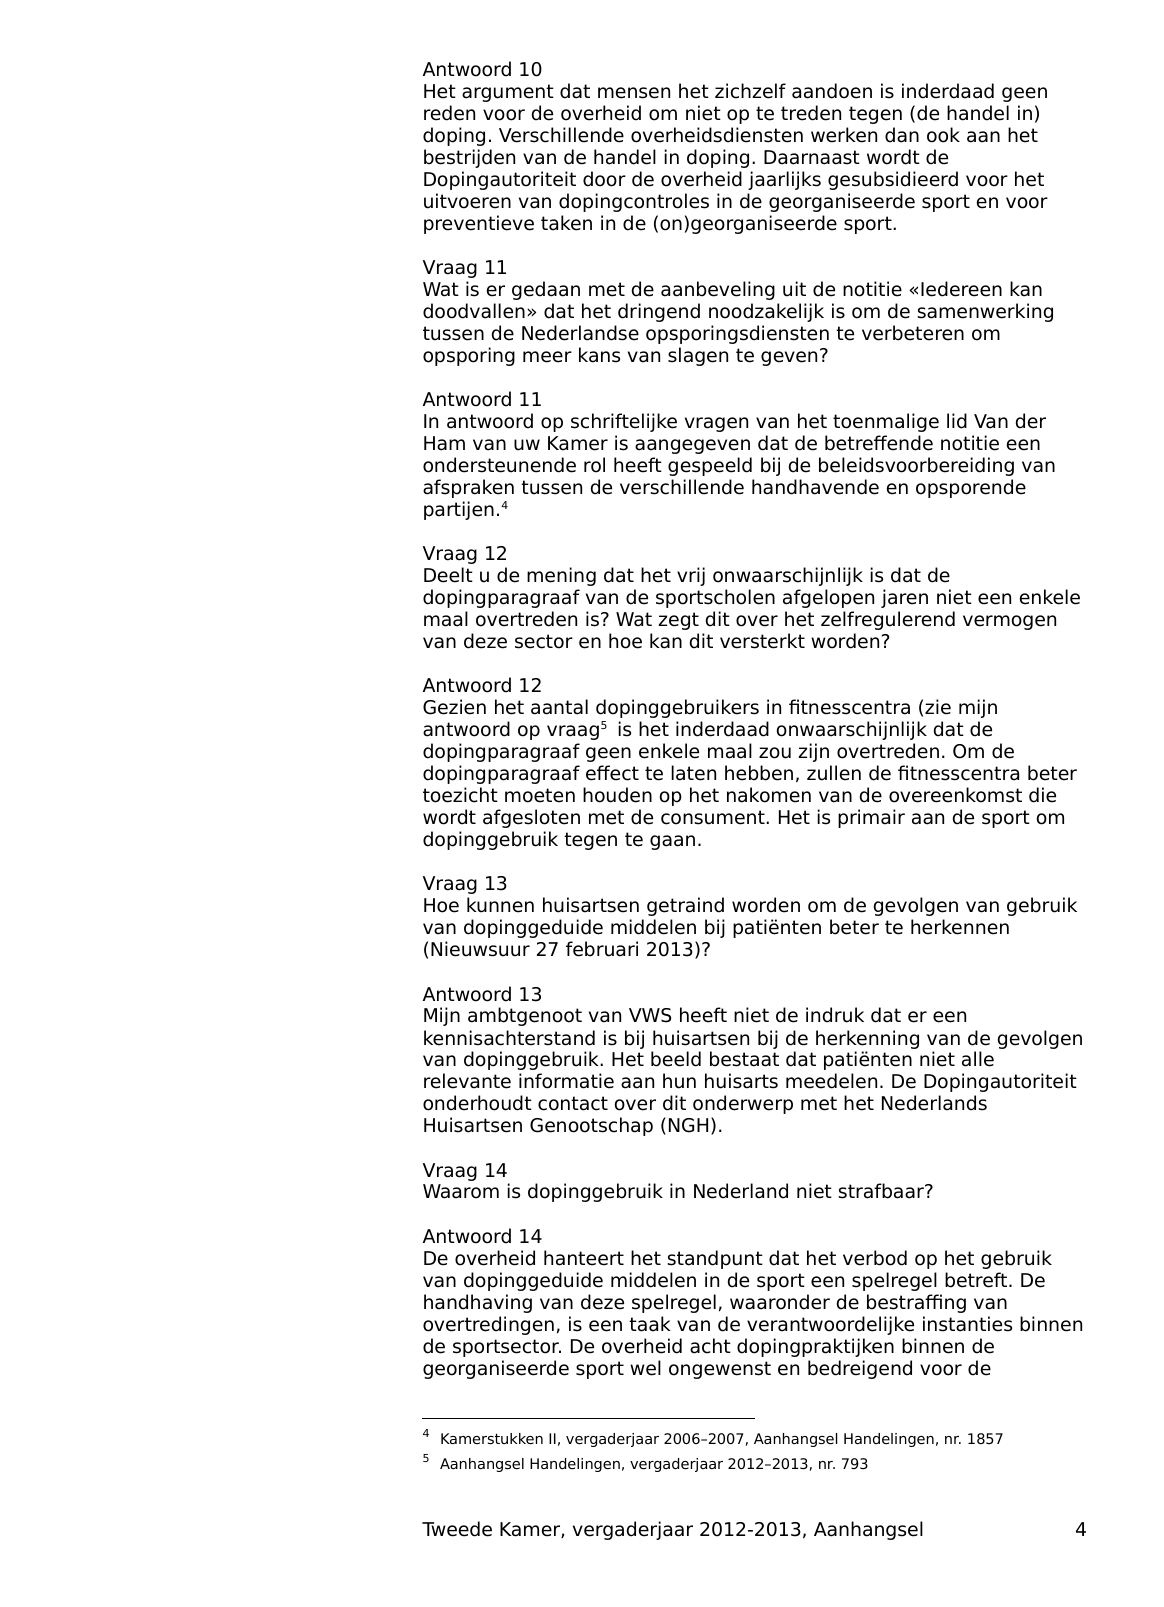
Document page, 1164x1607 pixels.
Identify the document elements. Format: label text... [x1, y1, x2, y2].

text Hoe kunnen huisartsen getraind worden om de gevolgen van gebruik van dopinggeduide middelen bij patiënten beter te herkennen (Nieuwsuur 27 februari 2013)? [422, 895, 1087, 961]
text Antwoord 13 [422, 983, 1087, 1005]
text Antwoord 12 [422, 675, 1087, 697]
text Antwoord 14 [422, 1226, 1087, 1248]
text De overheid hanteert het standpunt dat het verbod op het gebruik van dopinggeduide middelen in de sport een spelregel betreft. De handhaving van deze spelregel, waaronder de bestraffing van overtredingen, is een taak van de verantwoordelijke instanties binnen de sportsector. De overheid acht dopingpraktijken binnen de georganiseerde sport wel ongewenst en bedreigend voor de [422, 1248, 1087, 1379]
text Wat is er gedaan met de aanbeveling uit de notitie «Iedereen kan doodvallen» dat het dringend noodzakelijk is om de samenwerking tussen de Nederlandse opsporingsdiensten te verbeteren om opsporing meer kans van slagen te geven? [422, 279, 1087, 367]
text Vraag 12 [422, 543, 1087, 565]
text Kamerstukken II, vergaderjaar 2006–2007, Aanhangsel Handelingen, nr. 1857 [422, 1427, 1087, 1449]
text Gezien het aantal dopinggebruikers in fitnesscentra (zie mijn antwoord op vraag is het inderdaad onwaarschijnlijk dat de dopingparagraaf geen enkele maal zou zijn overtreden. Om de dopingparagraaf effect te laten hebben, zullen de fitnesscentra beter toezicht moeten houden op het nakomen van de overeenkomst die wordt afgesloten met de consument. Het is primair aan de sport om dopinggebruik tegen te gaan. [422, 697, 1087, 851]
text Het argument dat mensen het zichzelf aandoen is inderdaad geen reden voor de overheid om niet op te treden tegen (de handel in) doping. Verschillende overheidsdiensten werken dan ook aan het bestrijden van de handel in doping. Daarnaast wordt de Dopingautoriteit door de overheid jaarlijks gesubsidieerd voor het uitvoeren van dopingcontroles in de georganiseerde sport en voor preventieve taken in de (on)georganiseerde sport. [422, 81, 1087, 235]
text Mijn ambtgenoot van VWS heeft niet de indruk dat er een kennisachterstand is bij huisartsen bij de herkenning van de gevolgen van dopinggebruik. Het beeld bestaat dat patiënten niet alle relevante informatie aan hun huisarts meedelen. De Dopingautoriteit onderhoudt contact over dit onderwerp met het Nederlands Huisartsen Genootschap (NGH). [422, 1005, 1087, 1137]
text Aanhangsel Handelingen, vergaderjaar 2012–2013, nr. 793 [422, 1452, 1087, 1474]
text In antwoord op schriftelijke vragen van het toenmalige lid Van der Ham van uw Kamer is aangegeven dat de betreffende notitie een ondersteunende rol heeft gespeeld bij de beleidsvoorbereiding van afspraken tussen de verschillende handhavende en opsporende partijen. [422, 411, 1087, 521]
text Antwoord 10 [422, 59, 1087, 81]
text Waarom is dopinggebruik in Nederland niet strafbaar? [422, 1181, 1087, 1203]
text Antwoord 11 [422, 389, 1087, 411]
text Vraag 11 [422, 257, 1087, 279]
text Vraag 14 [422, 1159, 1087, 1181]
text Deelt u de mening dat het vrij onwaarschijnlijk is dat de dopingparagraaf van de sportscholen afgelopen jaren niet een enkele maal overtreden is? Wat zegt dit over het zelfregulerend vermogen van deze sector en hoe kan dit versterkt worden? [422, 565, 1087, 653]
text Vraag 13 [422, 873, 1087, 895]
